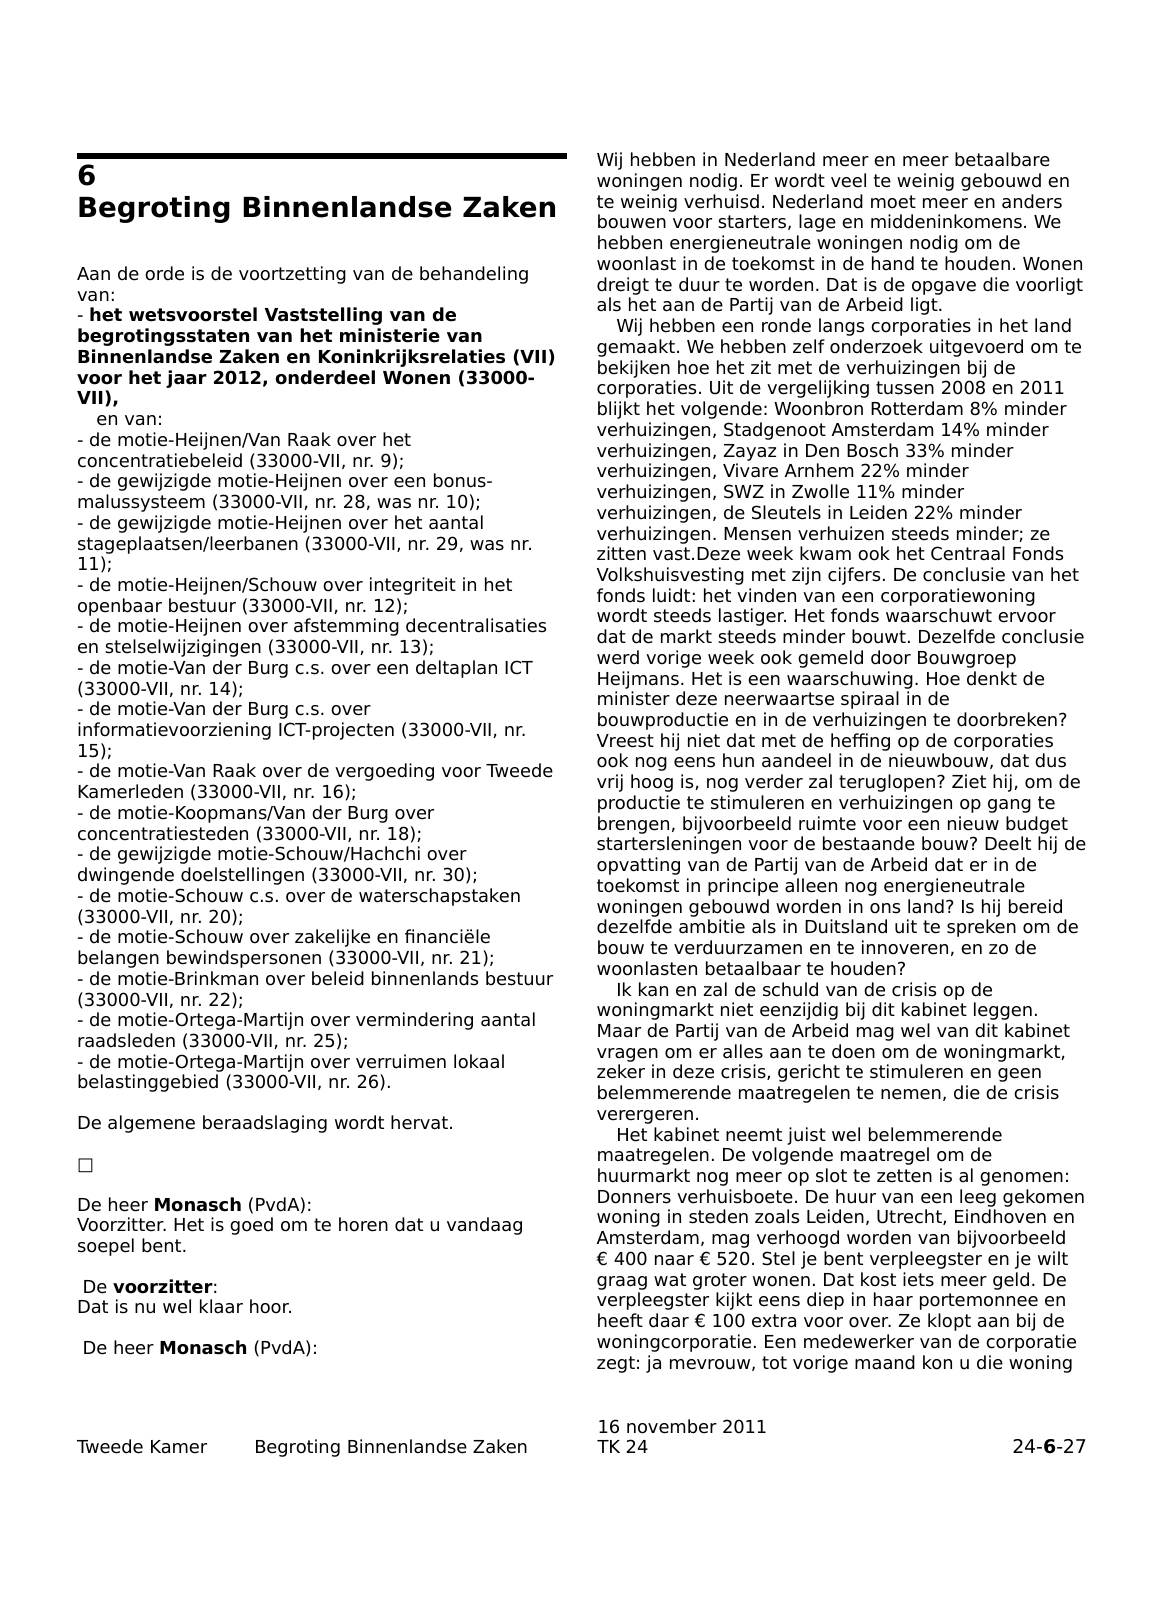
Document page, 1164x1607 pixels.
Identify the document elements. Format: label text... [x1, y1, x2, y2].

text - de motie-Schouw over zakelijke en financiële belangen bewindspersonen (33000-VII, nr. 21); [77, 927, 567, 969]
text Het kabinet neemt juist wel belemmerende maatregelen. De volgende maatregel om de huurmarkt nog meer op slot te zetten is al genomen: Donners verhuisboete. De huur van een leeg gekomen woning in steden zoals Leiden, Utrecht, Eindhoven en Amsterdam, mag verhoogd worden van bijvoorbeeld € 400 naar € 520. Stel je bent verpleegster en je wilt graag wat groter wonen. Dat kost iets meer geld. De verpleegster kijkt eens diep in haar portemonnee en heeft daar € 100 extra voor over. Ze klopt aan bij de woningcorporatie. Een medewerker van de corporatie zegt: ja mevrouw, tot vorige maand kon u die woning [596, 1124, 1087, 1373]
text - de motie-Heijnen/Schouw over integriteit in het openbaar bestuur (33000-VII, nr. 12); [77, 575, 567, 616]
text - de motie-Van Raak over de vergoeding voor Tweede Kamerleden (33000-VII, nr. 16); [77, 761, 567, 803]
text Wij hebben een ronde langs corporaties in het land gemaakt. We hebben zelf onderzoek uitgevoerd om te bekijken hoe het zit met de verhuizingen bij de corporaties. Uit de vergelijking tussen 2008 en 2011 blijkt het volgende: Woonbron Rotterdam 8% minder verhuizingen, Stadgenoot Amsterdam 14% minder verhuizingen, Zayaz in Den Bosch 33% minder verhuizingen, Vivare Arnhem 22% minder verhuizingen, SWZ in Zwolle 11% minder verhuizingen, de Sleutels in Leiden 22% minder verhuizingen. Mensen verhuizen steeds minder; ze zitten vast.Deze week kwam ook het Centraal Fonds Volkshuisvesting met zijn cijfers. De conclusie van het fonds luidt: het vinden van een corporatiewoning wordt steeds lastiger. Het fonds waarschuwt ervoor dat de markt steeds minder bouwt. Dezelfde conclusie werd vorige week ook gemeld door Bouwgroep Heijmans. Het is een waarschuwing. Hoe denkt de minister deze neerwaartse spiraal in de bouwproductie en in de verhuizingen te doorbreken? Vreest hij niet dat met de heffing op de corporaties ook nog eens hun aandeel in de nieuwbouw, dat dus vrij hoog is, nog verder zal teruglopen? Ziet hij, om de productie te stimuleren en verhuizingen op gang te brengen, bijvoorbeeld ruimte voor een nieuw budget startersleningen voor de bestaande bouw? Deelt hij de opvatting van de Partij van de Arbeid dat er in de toekomst in principe alleen nog energieneutrale woningen gebouwd worden in ons land? Is hij bereid dezelfde ambitie als in Duitsland uit te spreken om de bouw te verduurzamen en te innoveren, en zo de woonlasten betaalbaar te houden? [596, 316, 1087, 979]
title 6 Begroting Binnenlandse Zaken [77, 159, 567, 224]
text - de motie-Van der Burg c.s. over een deltaplan ICT (33000-VII, nr. 14); [77, 658, 567, 699]
text Ik kan en zal de schuld van de crisis op de woningmarkt niet eenzijdig bij dit kabinet leggen. Maar de Partij van de Arbeid mag wel van dit kabinet vragen om er alles aan te doen om de woningmarkt, zeker in deze crisis, gericht te stimuleren en geen belemmerende maatregelen te nemen, die de crisis verergeren. [596, 979, 1087, 1124]
text - de motie-Van der Burg c.s. over informatievoorziening ICT-projecten (33000-VII, nr. 15); [77, 699, 567, 761]
text De algemene beraadslaging wordt hervat. [77, 1113, 567, 1134]
text - het wetsvoorstel Vaststelling van de begrotingsstaten van het ministerie van Binnenlandse Zaken en Koninkrijksrelaties (VII) voor het jaar 2012, onderdeel Wonen (33000-VII), [77, 305, 567, 409]
text - de gewijzigde motie-Heijnen over het aantal stageplaatsen/leerbanen (33000-VII, nr. 29, was nr. 11); [77, 513, 567, 575]
text en van: [77, 409, 567, 430]
text - de gewijzigde motie-Schouw/Hachchi over dwingende doelstellingen (33000-VII, nr. 30); [77, 844, 567, 886]
text □ [77, 1154, 567, 1174]
text - de motie-Ortega-Martijn over verruimen lokaal belastinggebied (33000-VII, nr. 26). [77, 1052, 567, 1093]
text De voorzitter: [77, 1277, 567, 1297]
text Aan de orde is de voortzetting van de behandeling van: [77, 264, 567, 305]
text Voorzitter. Het is goed om te horen dat u vandaag soepel bent. [77, 1215, 567, 1257]
text Wij hebben in Nederland meer en meer betaalbare woningen nodig. Er wordt veel te weinig gebouwd en te weinig verhuisd. Nederland moet meer en anders bouwen voor starters, lage en middeninkomens. We hebben energieneutrale woningen nodig om de woonlast in de toekomst in de hand te houden. Wonen dreigt te duur te worden. Dat is de opgave die voorligt als het aan de Partij van de Arbeid ligt. [596, 150, 1087, 316]
text - de motie-Heijnen over afstemming decentralisaties en stelselwijzigingen (33000-VII, nr. 13); [77, 616, 567, 658]
text - de gewijzigde motie-Heijnen over een bonus-malussysteem (33000-VII, nr. 28, was nr. 10); [77, 471, 567, 513]
text - de motie-Koopmans/Van der Burg over concentratiesteden (33000-VII, nr. 18); [77, 803, 567, 844]
text - de motie-Ortega-Martijn over vermindering aantal raadsleden (33000-VII, nr. 25); [77, 1010, 567, 1052]
text Dat is nu wel klaar hoor. [77, 1297, 567, 1318]
text De heer Monasch (PvdA): [77, 1338, 567, 1359]
text - de motie-Heijnen/Van Raak over het concentratiebeleid (33000-VII, nr. 9); [77, 430, 567, 471]
text - de motie-Brinkman over beleid binnenlands bestuur (33000-VII, nr. 22); [77, 969, 567, 1010]
text De heer Monasch (PvdA): [77, 1194, 567, 1215]
text - de motie-Schouw c.s. over de waterschapstaken (33000-VII, nr. 20); [77, 886, 567, 927]
